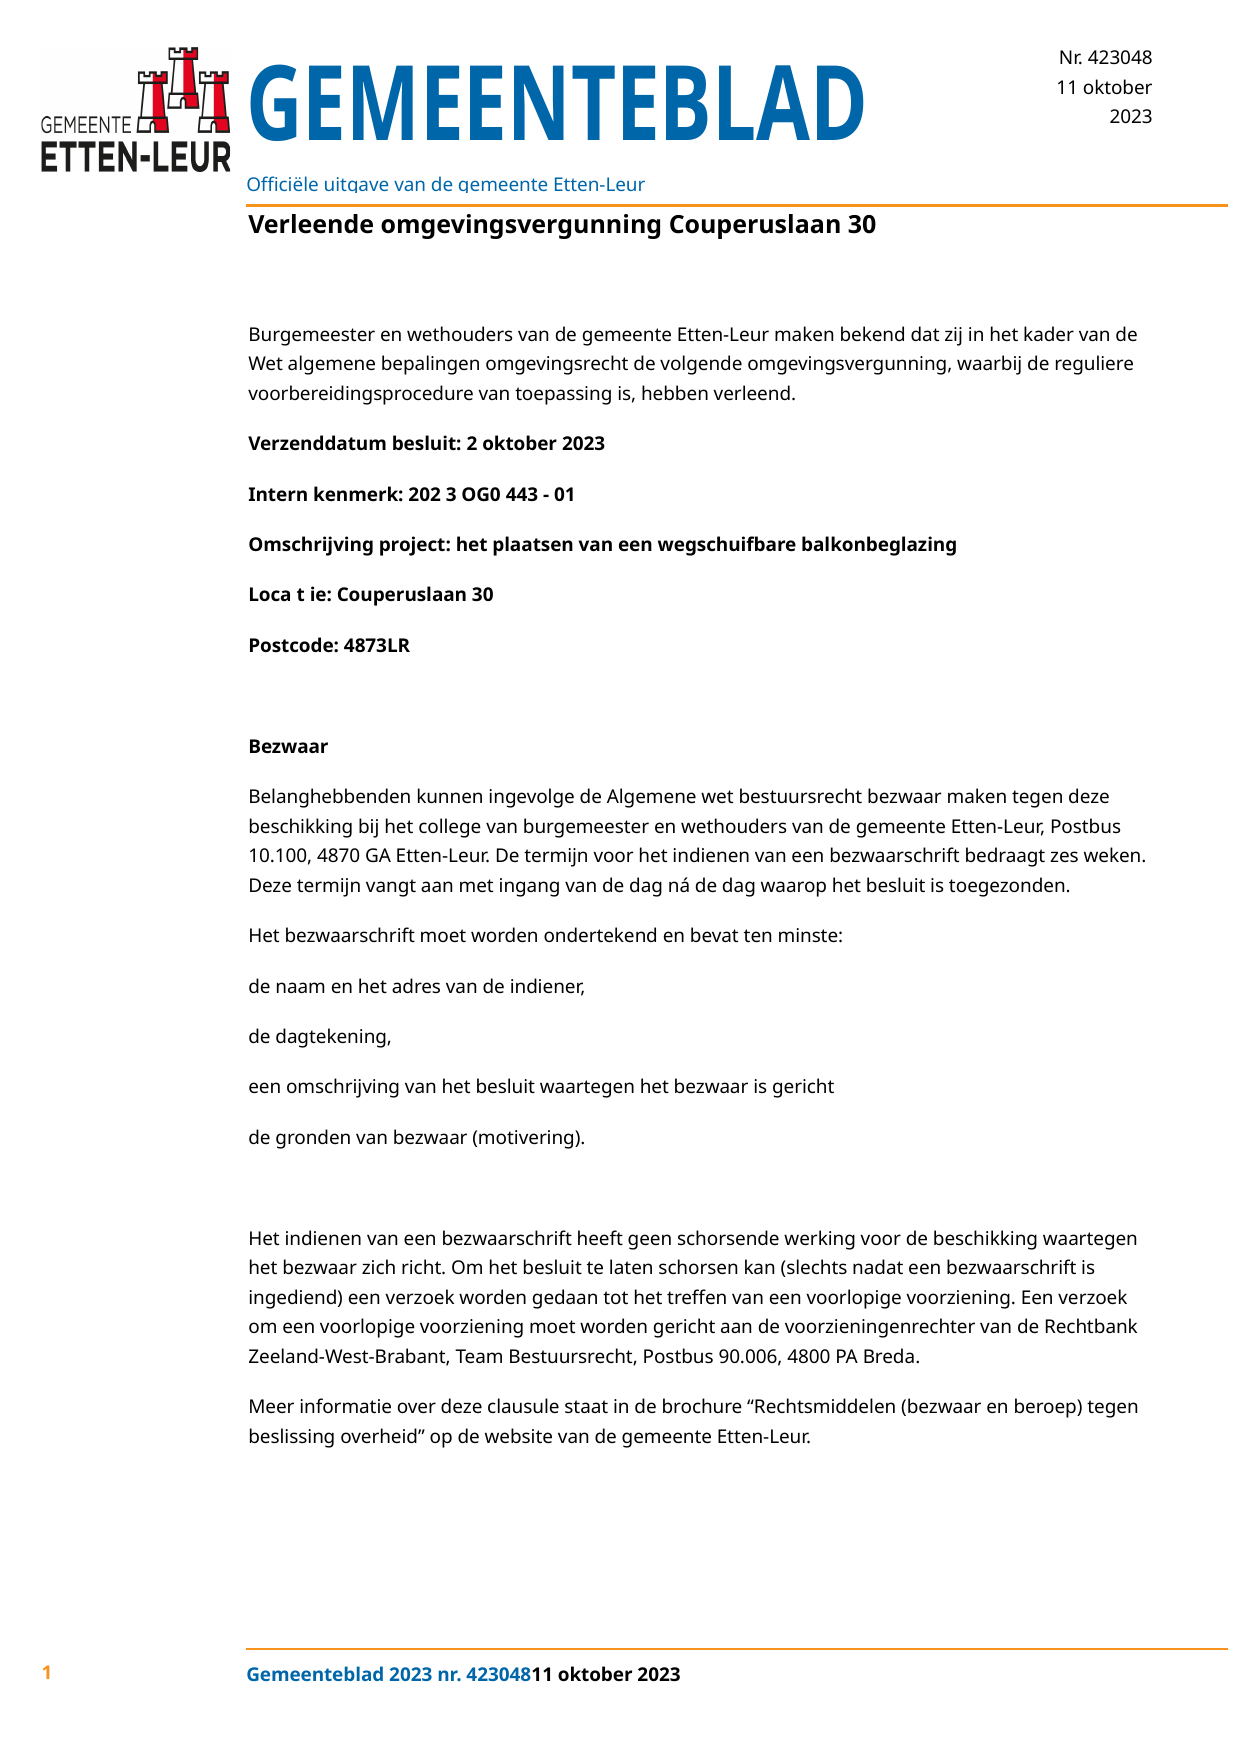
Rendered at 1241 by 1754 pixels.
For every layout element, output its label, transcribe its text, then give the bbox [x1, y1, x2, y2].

text Belanghebbenden kunnen ingevolge de Algemene wet bestuursrecht bezwaar maken tegen deze beschikking bij het college van burgemeester en wethouders van de gemeente Etten-Leur, Postbus 10.100, 4870 GA Etten-Leur. De termijn voor het indienen van een bezwaarschrift bedraagt zes weken. Deze termijn vangt aan met ingang van de dag ná de dag waarop het besluit is toegezonden. [248, 783, 1152, 898]
text een omschrijving van het besluit waartegen het bezwaar is gericht [248, 1074, 1152, 1099]
text de dagtekening, [248, 1023, 1152, 1049]
text Burgemeester en wethouders van de gemeente Etten-Leur maken bekend dat zij in het kader van de Wet algemene bepalingen omgevingsrecht de volgende omgevingsvergunning, waarbij de reguliere voorbereidingsprocedure van toepassing is, hebben verleend. [248, 321, 1152, 406]
text de gronden van bezwaar (motivering). [248, 1124, 1152, 1150]
text Bezwaar [248, 733, 1152, 758]
text Het indienen van een bezwaarschrift heeft geen schorsende werking voor de beschikking waartegen het bezwaar zich richt. Om het besluit te laten schorsen kan (slechts nadat een bezwaarschrift is ingediend) een verzoek worden gedaan tot het treffen van een voorlopige voorziening. Een verzoek om een voorlopige voorziening moet worden gericht aan de voorzieningenrechter van de Rechtbank Zeeland-West-Brabant, Team Bestuursrecht, Postbus 90.006, 4800 PA Breda. [248, 1225, 1152, 1369]
text Omschrijving project: het plaatsen van een wegschuifbare balkonbeglazing [248, 531, 1152, 557]
text Verleende omgevingsvergunning Couperuslaan 30 [248, 207, 1152, 241]
text Postcode: 4873LR [248, 632, 1152, 658]
text Het bezwaarschrift moet worden ondertekend en bevat ten minste: [248, 922, 1152, 948]
text Intern kenmerk: 202 3 OG0 443 - 01 [248, 481, 1152, 506]
picture [41, 47, 231, 172]
text Meer informatie over deze clausule staat in de brochure “Rechtsmiddelen (bezwaar en beroep) tegen beslissing overheid” op de website van de gemeente Etten-Leur. [248, 1394, 1152, 1449]
text Loca t ie: Couperuslaan 30 [248, 582, 1152, 607]
text de naam en het adres van de indiener, [248, 973, 1152, 998]
text Verzenddatum besluit: 2 oktober 2023 [248, 430, 1152, 456]
